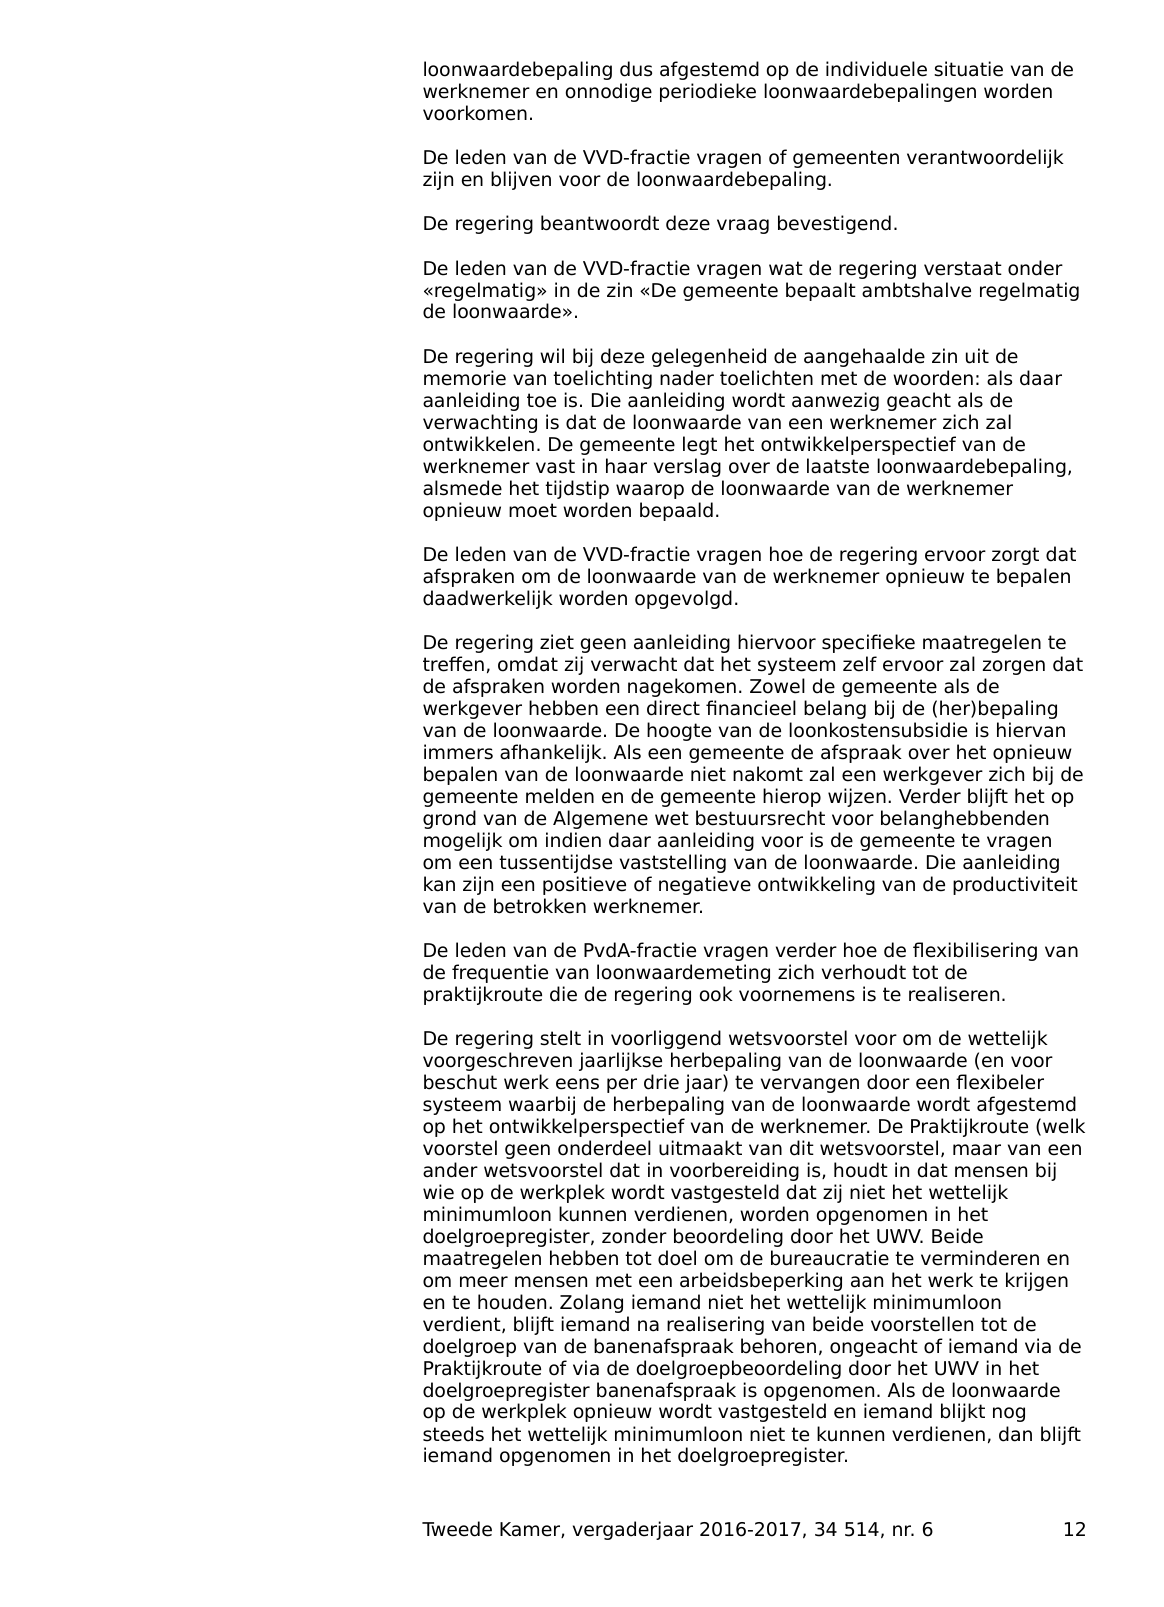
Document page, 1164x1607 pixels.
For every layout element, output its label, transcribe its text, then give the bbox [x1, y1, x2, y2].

text De regering wil bij deze gelegenheid de aangehaalde zin uit de memorie van toelichting nader toelichten met de woorden: als daar aanleiding toe is. Die aanleiding wordt aanwezig geacht als de verwachting is dat de loonwaarde van een werknemer zich zal ontwikkelen. De gemeente legt het ontwikkelperspectief van de werknemer vast in haar verslag over de laatste loonwaardebepaling, alsmede het tijdstip waarop de loonwaarde van de werknemer opnieuw moet worden bepaald. [422, 346, 1087, 521]
text De leden van de VVD-fractie vragen of gemeenten verantwoordelijk zijn en blijven voor de loonwaardebepaling. [422, 147, 1087, 191]
text De regering beantwoordt deze vraag bevestigend. [422, 213, 1087, 235]
text De leden van de VVD-fractie vragen hoe de regering ervoor zorgt dat afspraken om de loonwaarde van de werknemer opnieuw te bepalen daadwerkelijk worden opgevolgd. [422, 544, 1087, 609]
text De leden van de VVD-fractie vragen wat de regering verstaat onder «regelmatig» in de zin «De gemeente bepaalt ambtshalve regelmatig de loonwaarde». [422, 257, 1087, 323]
text De regering ziet geen aanleiding hiervoor specifieke maatregelen te treffen, omdat zij verwacht dat het systeem zelf ervoor zal zorgen dat de afspraken worden nagekomen. Zowel de gemeente als de werkgever hebben een direct financieel belang bij de (her)bepaling van de loonwaarde. De hoogte van de loonkostensubsidie is hiervan immers afhankelijk. Als een gemeente de afspraak over het opnieuw bepalen van de loonwaarde niet nakomt zal een werkgever zich bij de gemeente melden en de gemeente hierop wijzen. Verder blijft het op grond van de Algemene wet bestuursrecht voor belanghebbenden mogelijk om indien daar aanleiding voor is de gemeente te vragen om een tussentijdse vaststelling van de loonwaarde. Die aanleiding kan zijn een positieve of negatieve ontwikkeling van de productiviteit van de betrokken werknemer. [422, 632, 1087, 917]
text De leden van de PvdA-fractie vragen verder hoe de flexibilisering van de frequentie van loonwaardemeting zich verhoudt tot de praktijkroute die de regering ook voornemens is te realiseren. [422, 940, 1087, 1006]
text loonwaardebepaling dus afgestemd op de individuele situatie van de werknemer en onnodige periodieke loonwaardebepalingen worden voorkomen. [422, 59, 1087, 125]
text De regering stelt in voorliggend wetsvoorstel voor om de wettelijk voorgeschreven jaarlijkse herbepaling van de loonwaarde (en voor beschut werk eens per drie jaar) te vervangen door een flexibeler systeem waarbij de herbepaling van de loonwaarde wordt afgestemd op het ontwikkelperspectief van de werknemer. De Praktijkroute (welk voorstel geen onderdeel uitmaakt van dit wetsvoorstel, maar van een ander wetsvoorstel dat in voorbereiding is, houdt in dat mensen bij wie op de werkplek wordt vastgesteld dat zij niet het wettelijk minimumloon kunnen verdienen, worden opgenomen in het doelgroepregister, zonder beoordeling door het UWV. Beide maatregelen hebben tot doel om de bureaucratie te verminderen en om meer mensen met een arbeidsbeperking aan het werk te krijgen en te houden. Zolang iemand niet het wettelijk minimumloon verdient, blijft iemand na realisering van beide voorstellen tot de doelgroep van de banenafspraak behoren, ongeacht of iemand via de Praktijkroute of via de doelgroepbeoordeling door het UWV in het doelgroepregister banenafspraak is opgenomen. Als de loonwaarde op de werkplek opnieuw wordt vastgesteld en iemand blijkt nog steeds het wettelijk minimumloon niet te kunnen verdienen, dan blijft iemand opgenomen in het doelgroepregister. [422, 1028, 1087, 1467]
